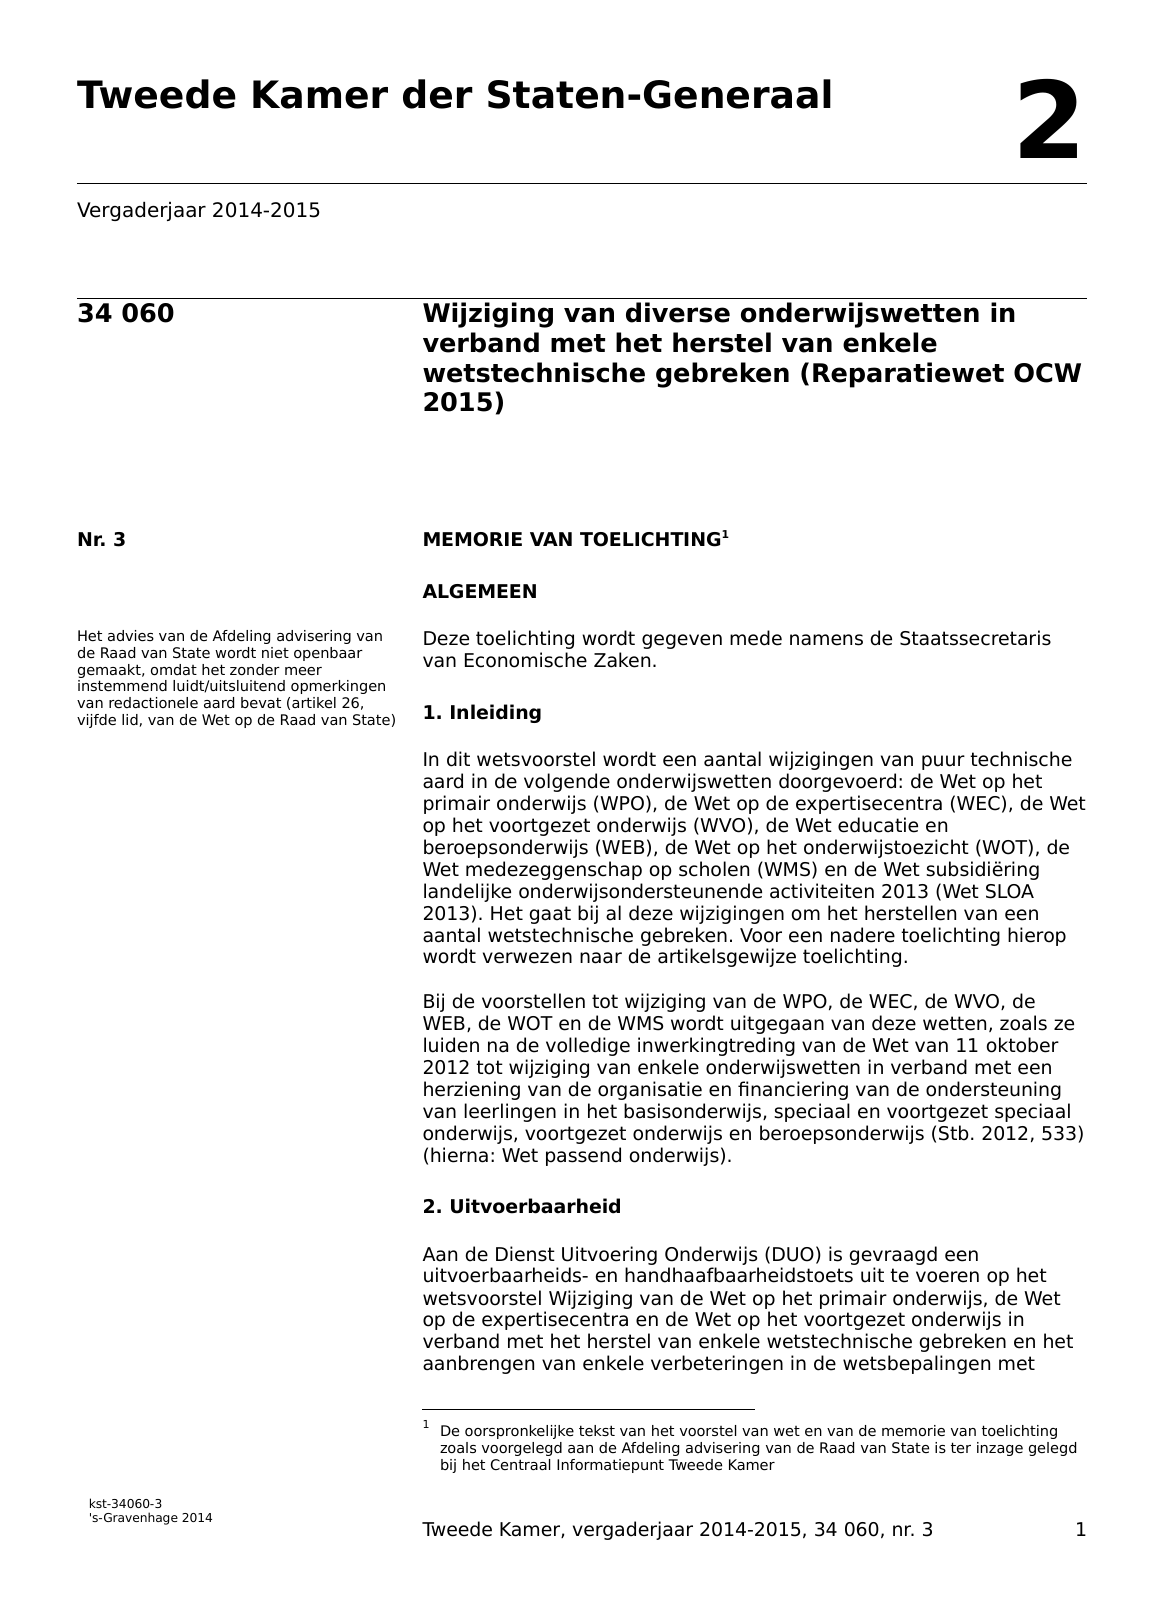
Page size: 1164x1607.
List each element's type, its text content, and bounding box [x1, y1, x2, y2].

text Aan de Dienst Uitvoering Onderwijs (DUO) is gevraagd een uitvoerbaarheids- en handhaafbaarheidstoets uit te voeren op het wetsvoorstel Wijziging van de Wet op het primair onderwijs, de Wet op de expertisecentra en de Wet op het voortgezet onderwijs in verband met het herstel van enkele wetstechnische gebreken en het aanbrengen van enkele verbeteringen in de wetsbepalingen met [422, 1243, 1087, 1375]
table_cell Vergaderjaar 2014-2015 [77, 184, 1087, 298]
text De oorspronkelijke tekst van het voorstel van wet en van de memorie van toelichting zoals voorgelegd aan de Afdeling advisering van de Raad van State is ter inzage gelegd bij het Centraal Informatiepunt Tweede Kamer [422, 1418, 1087, 1474]
subtitle 1. Inleiding [422, 702, 1087, 724]
subtitle Nr. 3 MEMORIE VAN TOELICHTING [77, 529, 1087, 551]
text Bij de voorstellen tot wijziging van de WPO, de WEC, de WVO, de WEB, de WOT en de WMS wordt uitgegaan van deze wetten, zoals ze luiden na de volledige inwerkingtreding van de Wet van 11 oktober 2012 tot wijziging van enkele onderwijswetten in verband met een herziening van de organisatie en financiering van de ondersteuning van leerlingen in het basisonderwijs, speciaal en voortgezet speciaal onderwijs, voortgezet onderwijs en beroepsonderwijs (Stb. 2012, 533) (hierna: Wet passend onderwijs). [422, 991, 1087, 1166]
text kst-34060-3 [88, 1497, 323, 1511]
subtitle 34 060 Wijziging van diverse onderwijswetten in verband met het herstel van enkele wetstechnische gebreken (Reparatiewet OCW 2015) [77, 299, 1087, 418]
text 's-Gravenhage 2014 [88, 1511, 323, 1525]
subtitle 2. Uitvoerbaarheid [422, 1196, 1087, 1218]
text Het advies van de Afdeling advisering van de Raad van State wordt niet openbaar gemaakt, omdat het zonder meer instemmend luidt/uitsluitend opmerkingen van redactionele aard bevat (artikel 26, vijfde lid, van de Wet op de Raad van State) [77, 628, 399, 729]
text Deze toelichting wordt gegeven mede namens de Staatssecretaris van Economische Zaken. [422, 628, 1087, 672]
table_header Tweede Kamer der Staten-Generaal [77, 59, 886, 183]
table_header 2 [886, 59, 1087, 183]
text In dit wetsvoorstel wordt een aantal wijzigingen van puur technische aard in de volgende onderwijswetten doorgevoerd: de Wet op het primair onderwijs (WPO), de Wet op de expertisecentra (WEC), de Wet op het voortgezet onderwijs (WVO), de Wet educatie en beroepsonderwijs (WEB), de Wet op het onderwijstoezicht (WOT), de Wet medezeggenschap op scholen (WMS) en de Wet subsidiëring landelijke onderwijsondersteunende activiteiten 2013 (Wet SLOA 2013). Het gaat bij al deze wijzigingen om het herstellen van een aantal wetstechnische gebreken. Voor een nadere toelichting hierop wordt verwezen naar de artikelsgewijze toelichting. [422, 749, 1087, 968]
subtitle ALGEMEEN [422, 581, 1087, 603]
